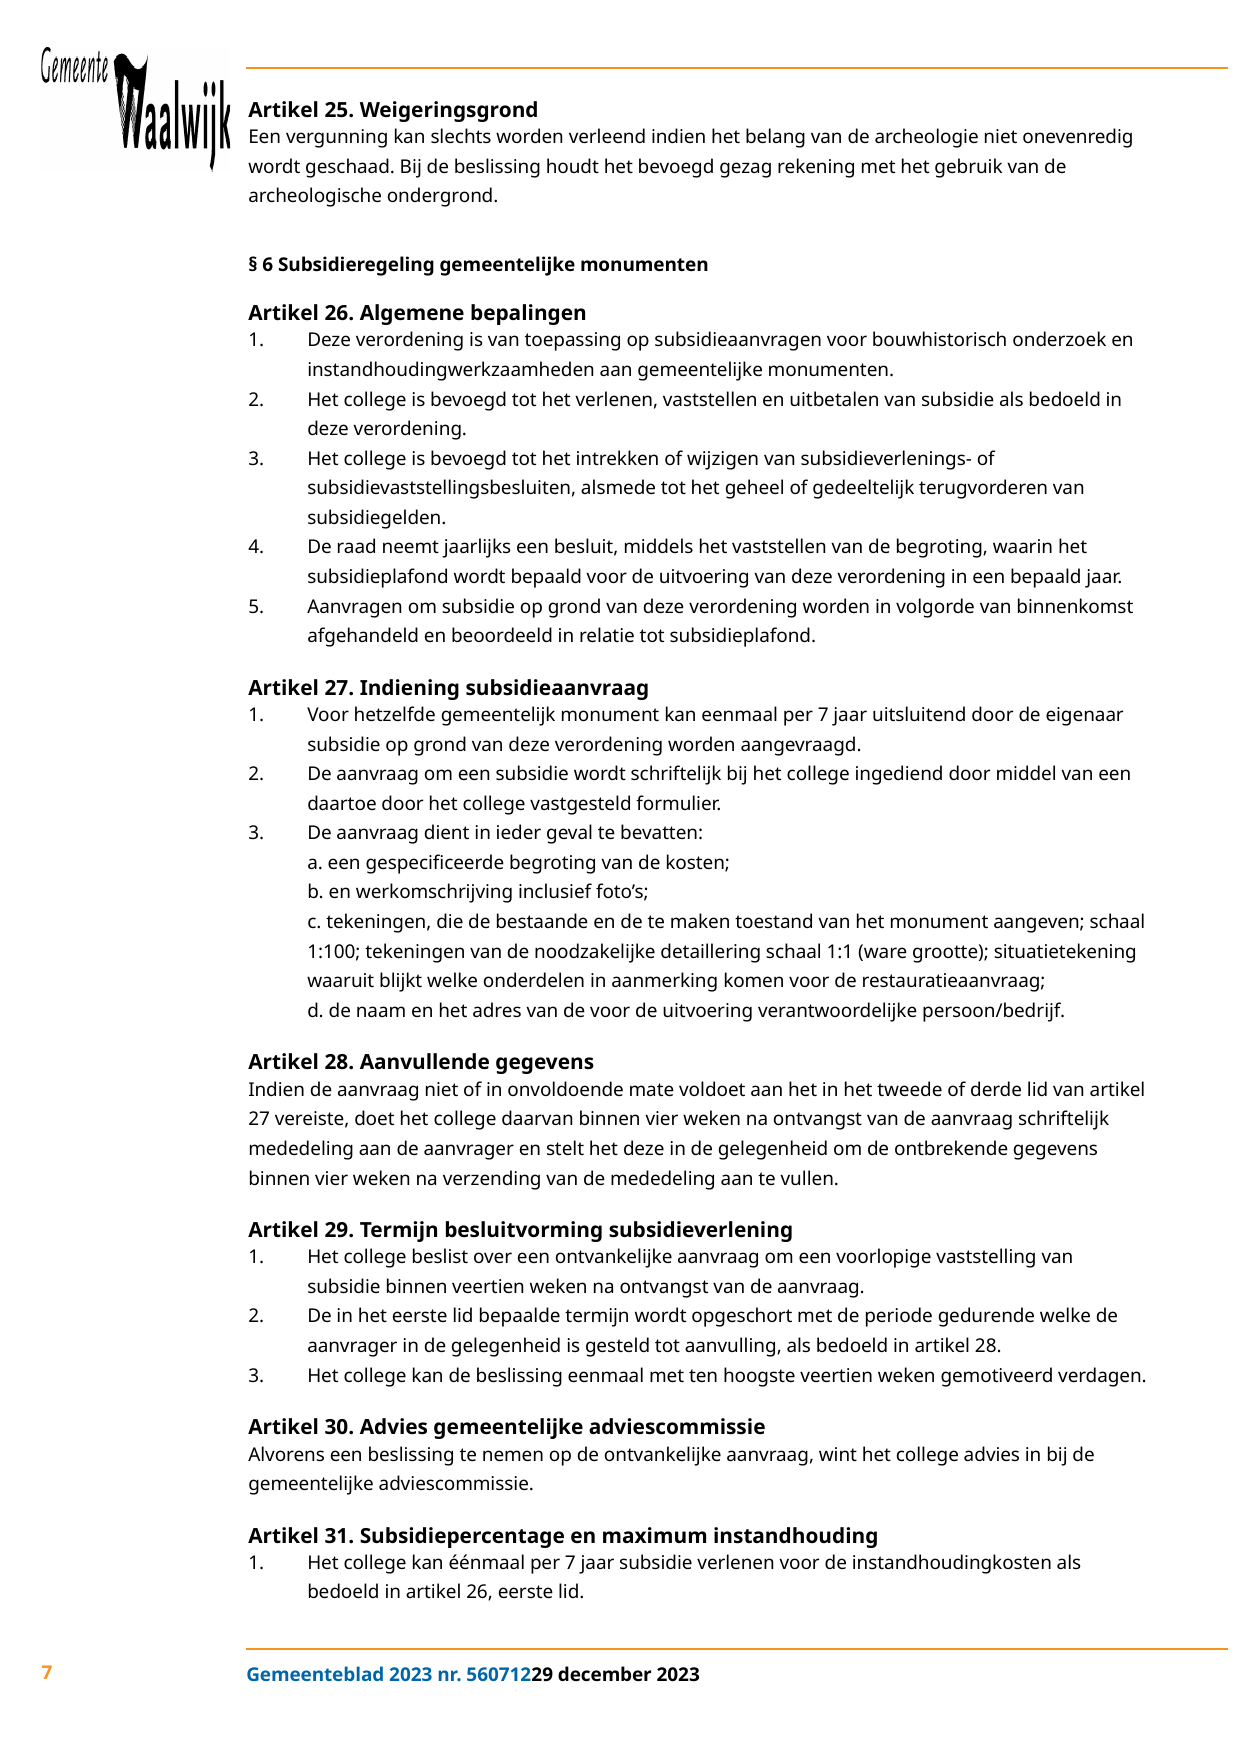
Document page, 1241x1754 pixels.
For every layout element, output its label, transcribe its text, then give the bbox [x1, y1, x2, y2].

list De aanvraag dient in ieder geval te bevatten: [248, 819, 1152, 845]
list Het college is bevoegd tot het verlenen, vaststellen en uitbetalen van subsidie als bedoeld in deze verordening. [248, 386, 1152, 441]
list De aanvraag om een subsidie wordt schriftelijk bij het college ingediend door middel van een daartoe door het college vastgesteld formulier. [248, 760, 1152, 816]
text Indien de aanvraag niet of in onvoldoende mate voldoet aan het in het tweede of derde lid van artikel 27 vereiste, doet het college daarvan binnen vier weken na ontvangst van de aanvraag schriftelijk mededeling aan de aanvrager en stelt het deze in de gelegenheid om de ontbrekende gegevens binnen vier weken na verzending van de mededeling aan te vullen. [248, 1076, 1152, 1190]
list Het college beslist over een ontvankelijke aanvraag om een voorlopige vaststelling van subsidie binnen veertien weken na ontvangst van de aanvraag. [248, 1243, 1152, 1299]
list Deze verordening is van toepassing op subsidieaanvragen voor bouwhistorisch onderzoek en instandhoudingwerkzaamheden aan gemeentelijke monumenten. [248, 327, 1152, 382]
picture [41, 47, 231, 172]
list a. een gespecificeerde begroting van de kosten; [248, 849, 1152, 875]
text Alvorens een beslissing te nemen op de ontvankelijke aanvraag, wint het college advies in bij de gemeentelijke adviescommissie. [248, 1441, 1152, 1496]
text Artikel 30. Advies gemeentelijke adviescommissie [248, 1412, 1152, 1441]
text Artikel 25. Weigeringsgrond [248, 95, 1152, 123]
text Artikel 27. Indiening subsidieaanvraag [248, 673, 1152, 701]
text Een vergunning kan slechts worden verleend indien het belang van de archeologie niet onevenredig wordt geschaad. Bij de beslissing houdt het bevoegd gezag rekening met het gebruik van de archeologische ondergrond. [248, 123, 1152, 208]
text Artikel 31. Subsidiepercentage en maximum instandhouding [248, 1521, 1152, 1549]
list De in het eerste lid bepaalde termijn wordt opgeschort met de periode gedurende welke de aanvrager in de gelegenheid is gesteld tot aanvulling, als bedoeld in artikel 28. [248, 1303, 1152, 1358]
list c. tekeningen, die de bestaande en de te maken toestand van het monument aangeven; schaal 1:100; tekeningen van de noodzakelijke detaillering schaal 1:1 (ware grootte); situatietekening waaruit blijkt welke onderdelen in aanmerking komen voor de restauratieaanvraag; [248, 908, 1152, 993]
list b. en werkomschrijving inclusief foto’s; [248, 879, 1152, 904]
text Artikel 29. Termijn besluitvorming subsidieverlening [248, 1215, 1152, 1243]
list De raad neemt jaarlijks een besluit, middels het vaststellen van de begroting, waarin het subsidieplafond wordt bepaald voor de uitvoering van deze verordening in een bepaald jaar. [248, 534, 1152, 589]
text § 6 Subsidieregeling gemeentelijke monumenten [248, 249, 1152, 277]
list Aanvragen om subsidie op grond van deze verordening worden in volgorde van binnenkomst afgehandeld en beoordeeld in relatie tot subsidieplafond. [248, 593, 1152, 648]
text Artikel 26. Algemene bepalingen [248, 298, 1152, 327]
list Voor hetzelfde gemeentelijk monument kan eenmaal per 7 jaar uitsluitend door de eigenaar subsidie op grond van deze verordening worden aangevraagd. [248, 701, 1152, 757]
text Artikel 28. Aanvullende gegevens [248, 1047, 1152, 1076]
list Het college kan de beslissing eenmaal met ten hoogste veertien weken gemotiveerd verdagen. [248, 1362, 1152, 1388]
list Het college kan éénmaal per 7 jaar subsidie verlenen voor de instandhoudingkosten als bedoeld in artikel 26, eerste lid. [248, 1549, 1152, 1604]
list d. de naam en het adres van de voor de uitvoering verantwoordelijke persoon/bedrijf. [248, 997, 1152, 1023]
list Het college is bevoegd tot het intrekken of wijzigen van subsidieverlenings- of subsidievaststellingsbesluiten, alsmede tot het geheel of gedeeltelijk terugvorderen van subsidiegelden. [248, 445, 1152, 530]
